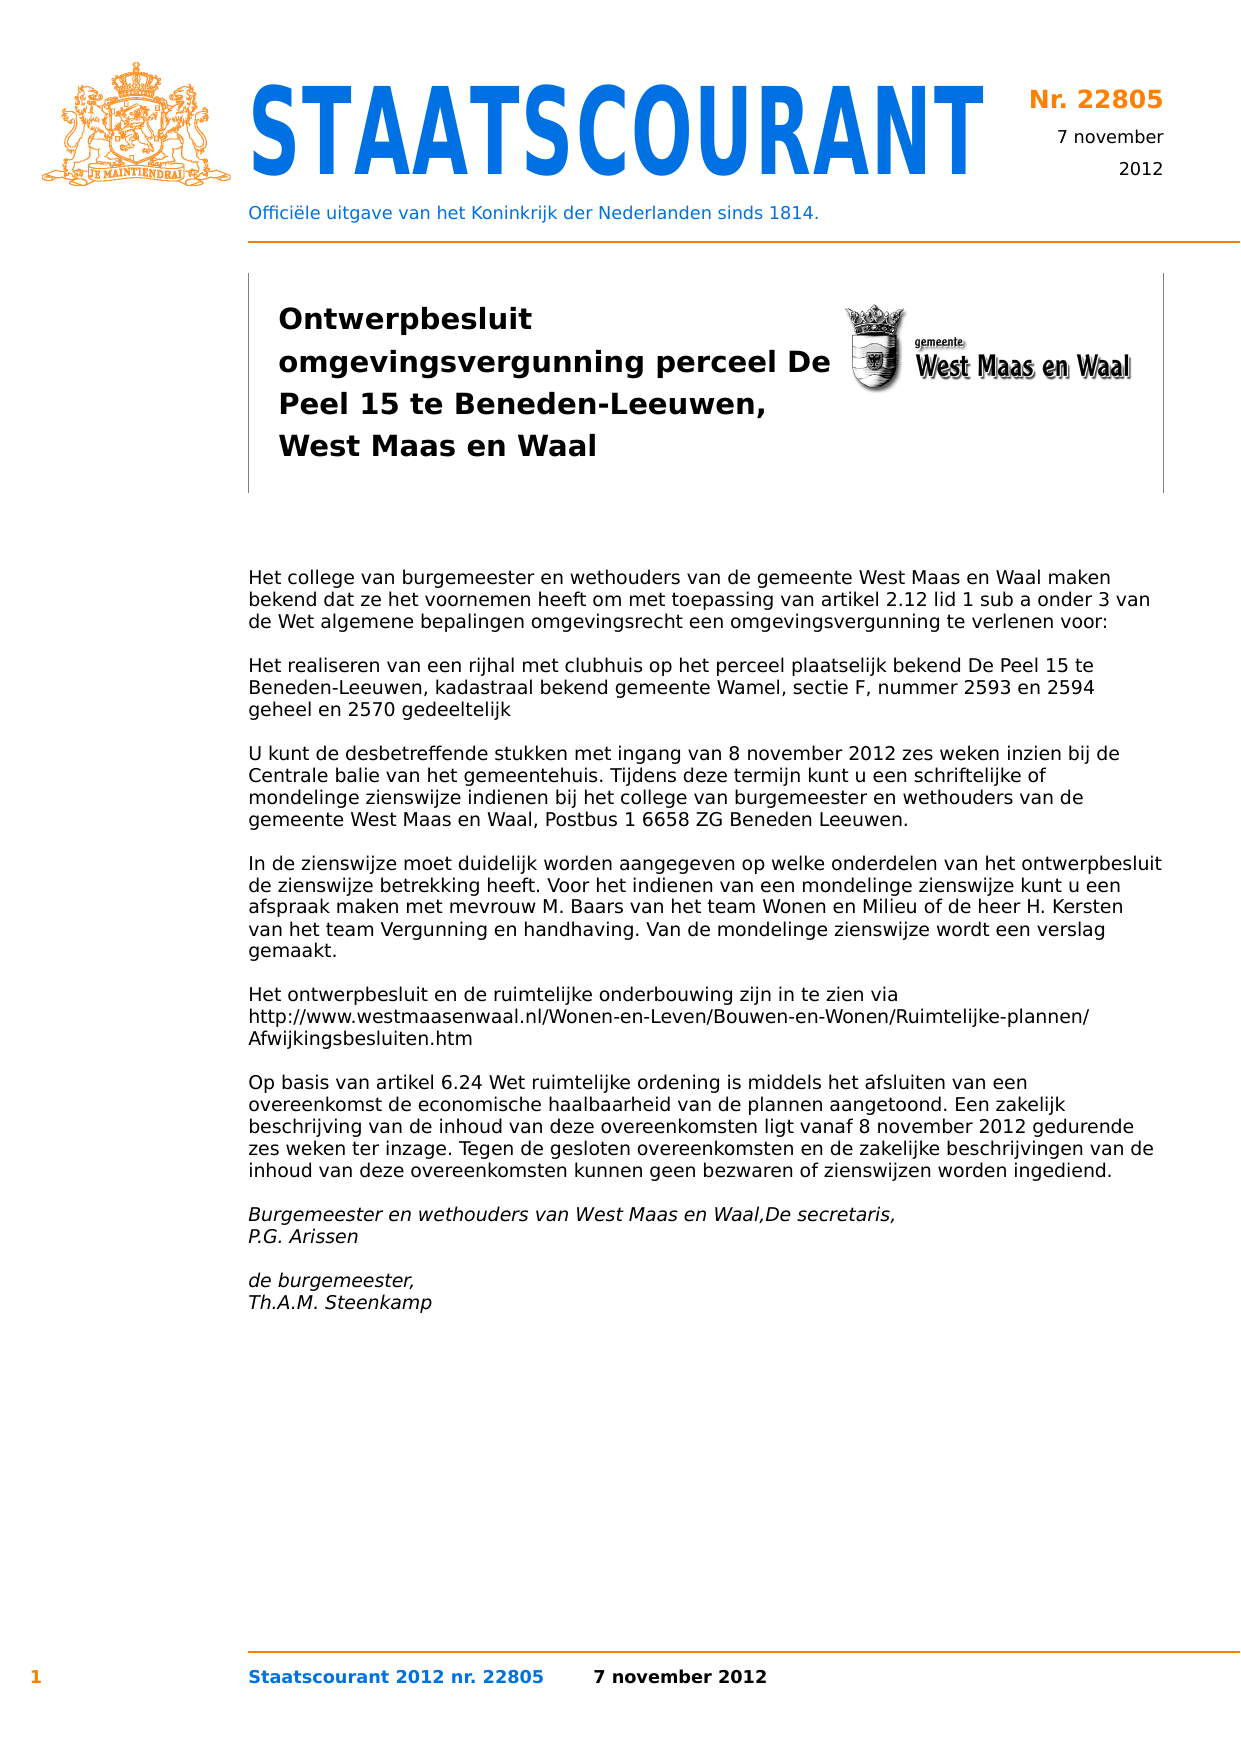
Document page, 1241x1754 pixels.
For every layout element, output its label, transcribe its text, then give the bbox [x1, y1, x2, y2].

text Burgemeester en wethouders van West Maas en Waal,De secretaris, P.G. Arissen [248, 1204, 1163, 1248]
text Het ontwerpbesluit en de ruimtelijke onderbouwing zijn in te zien via http://www.westmaasenwaal.nl/Wonen-en-Leven/Bouwen-en-Wonen/Ruimtelijke-plannen/Afwijkingsbesluiten.htm [248, 984, 1163, 1050]
table_header [25, 62, 248, 241]
table_cell 7 november [998, 121, 1240, 153]
text Op basis van artikel 6.24 Wet ruimtelijke ordening is middels het afsluiten van een overeenkomst de economische haalbaarheid van de plannen aangetoond. Een zakelijk beschrijving van de inhoud van deze overeenkomsten ligt vanaf 8 november 2012 gedurende zes weken ter inzage. Tegen de gesloten overeenkomsten en de zakelijke beschrijvingen van de inhoud van deze overeenkomsten kunnen geen bezwaren of zienswijzen worden ingediend. [248, 1072, 1163, 1182]
text de burgemeester, Th.A.M. Steenkamp [248, 1270, 1163, 1314]
table_header STAATSCOURANT [248, 62, 998, 203]
text U kunt de desbetreffende stukken met ingang van 8 november 2012 zes weken inzien bij de Centrale balie van het gemeentehuis. Tijdens deze termijn kunt u een schriftelijke of mondelinge zienswijze indienen bij het college van burgemeester en wethouders van de gemeente West Maas en Waal, Postbus 1 6658 ZG Beneden Leeuwen. [248, 743, 1163, 831]
text Het college van burgemeester en wethouders van de gemeente West Maas en Waal maken bekend dat ze het voornemen heeft om met toepassing van artikel 2.12 lid 1 sub a onder 3 van de Wet algemene bepalingen omgevingsrecht een omgevingsvergunning te verlenen voor: [248, 567, 1163, 633]
table_cell Officiële uitgave van het Koninkrijk der Nederlanden sinds 1814. [248, 203, 1240, 241]
table_header Nr. 22805 [998, 62, 1240, 121]
text In de zienswijze moet duidelijk worden aangegeven op welke onderdelen van het ontwerpbesluit de zienswijze betrekking heeft. Voor het indienen van een mondelinge zienswijze kunt u een afspraak maken met mevrouw M. Baars van het team Wonen en Milieu of de heer H. Kersten van het team Vergunning en handhaving. Van de mondelinge zienswijze wordt een verslag gemaakt. [248, 852, 1163, 962]
subtitle Ontwerpbesluit omgevingsvergunning perceel De Peel 15 te Beneden-Leeuwen, West Maas en Waal [249, 273, 1163, 493]
text Het realiseren van een rijhal met clubhuis op het perceel plaatselijk bekend De Peel 15 te Beneden-Leeuwen, kadastraal bekend gemeente Wamel, sectie F, nummer 2593 en 2594 geheel en 2570 gedeeltelijk [248, 655, 1163, 721]
picture [41, 62, 231, 186]
picture [844, 302, 1134, 397]
table_cell 2012 [998, 153, 1240, 203]
